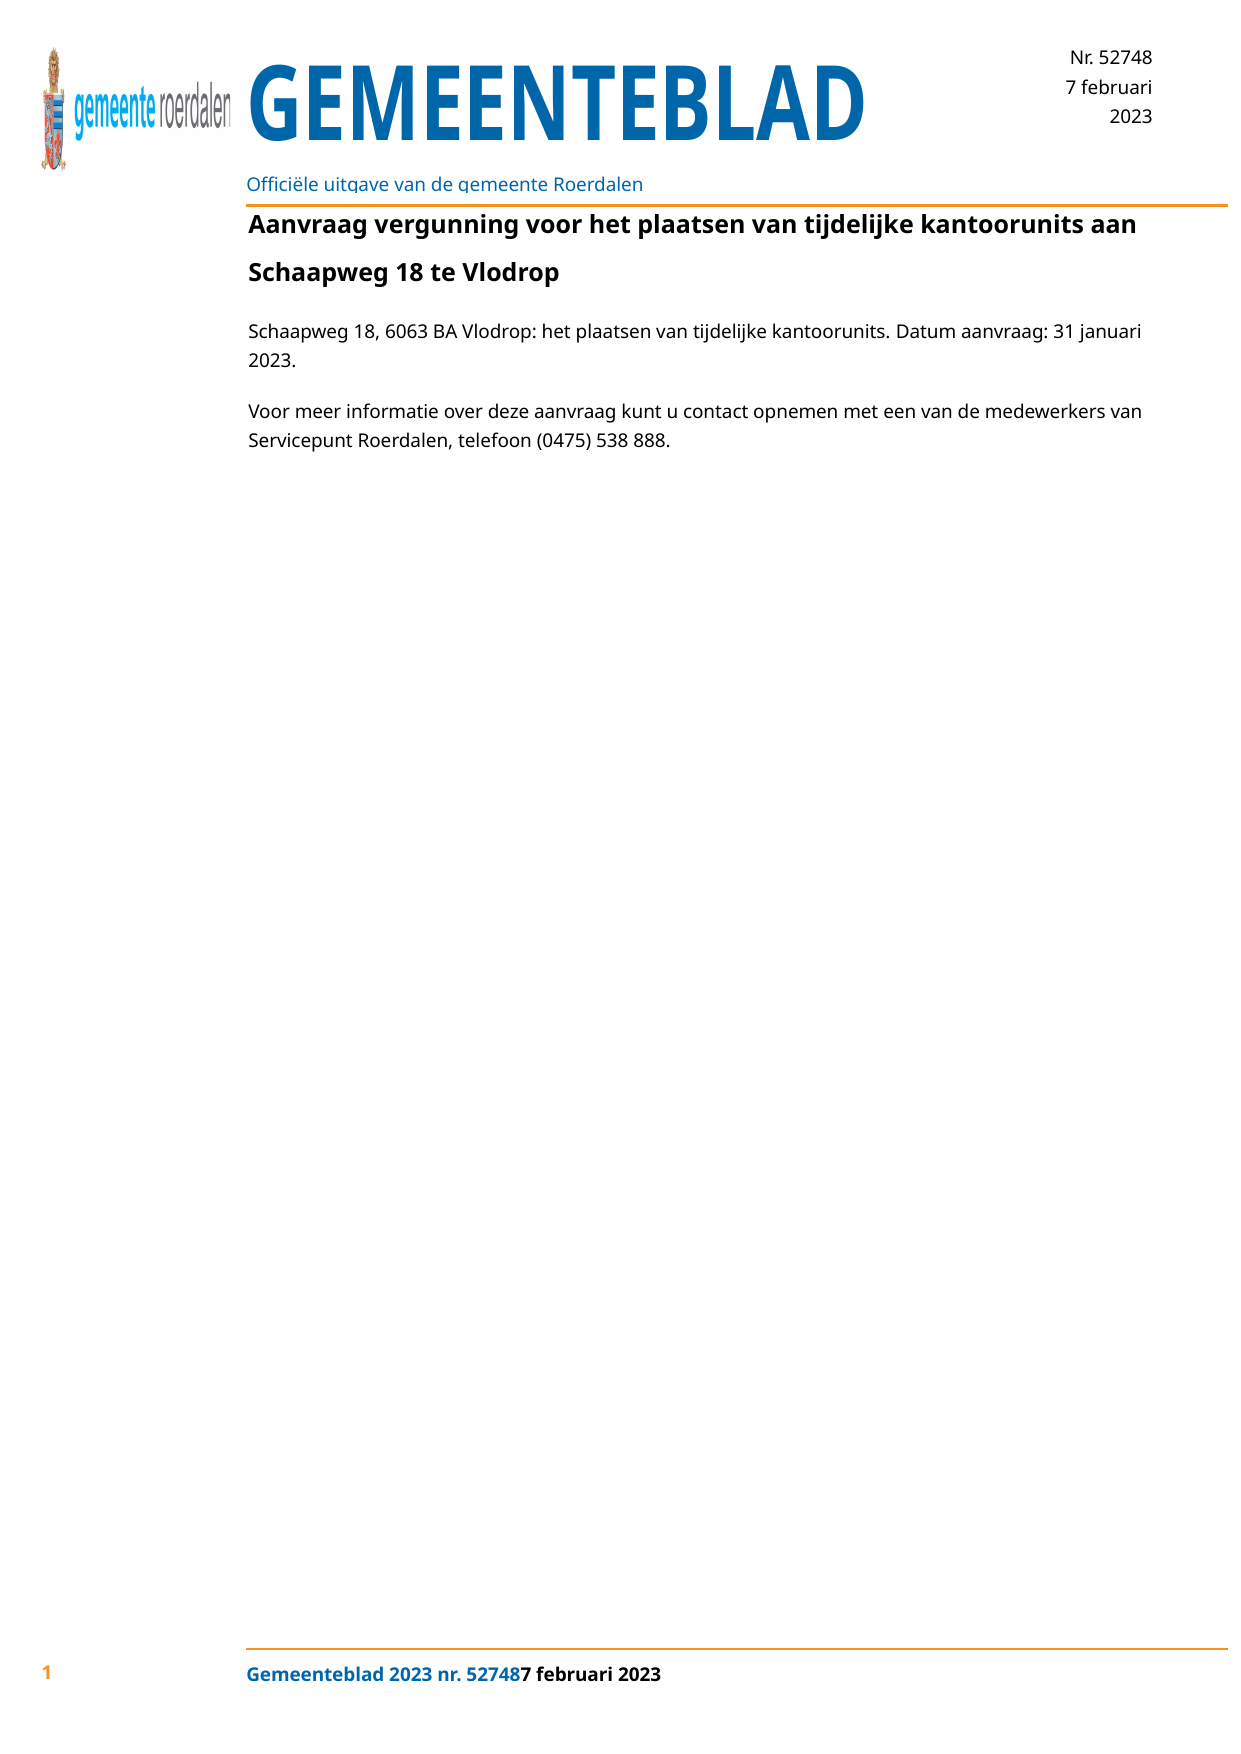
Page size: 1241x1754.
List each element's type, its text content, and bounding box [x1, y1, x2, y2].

picture [41, 47, 231, 172]
text Schaapweg 18, 6063 BA Vlodrop: het plaatsen van tijdelijke kantoorunits. Datum aanvraag: 31 januari 2023. [248, 318, 1152, 373]
text Aanvraag vergunning voor het plaatsen van tijdelijke kantoorunits aan Schaapweg 18 te Vlodrop [248, 207, 1152, 288]
text Voor meer informatie over deze aanvraag kunt u contact opnemen met een van de medewerkers van Servicepunt Roerdalen, telefoon (0475) 538 888. [248, 398, 1152, 453]
